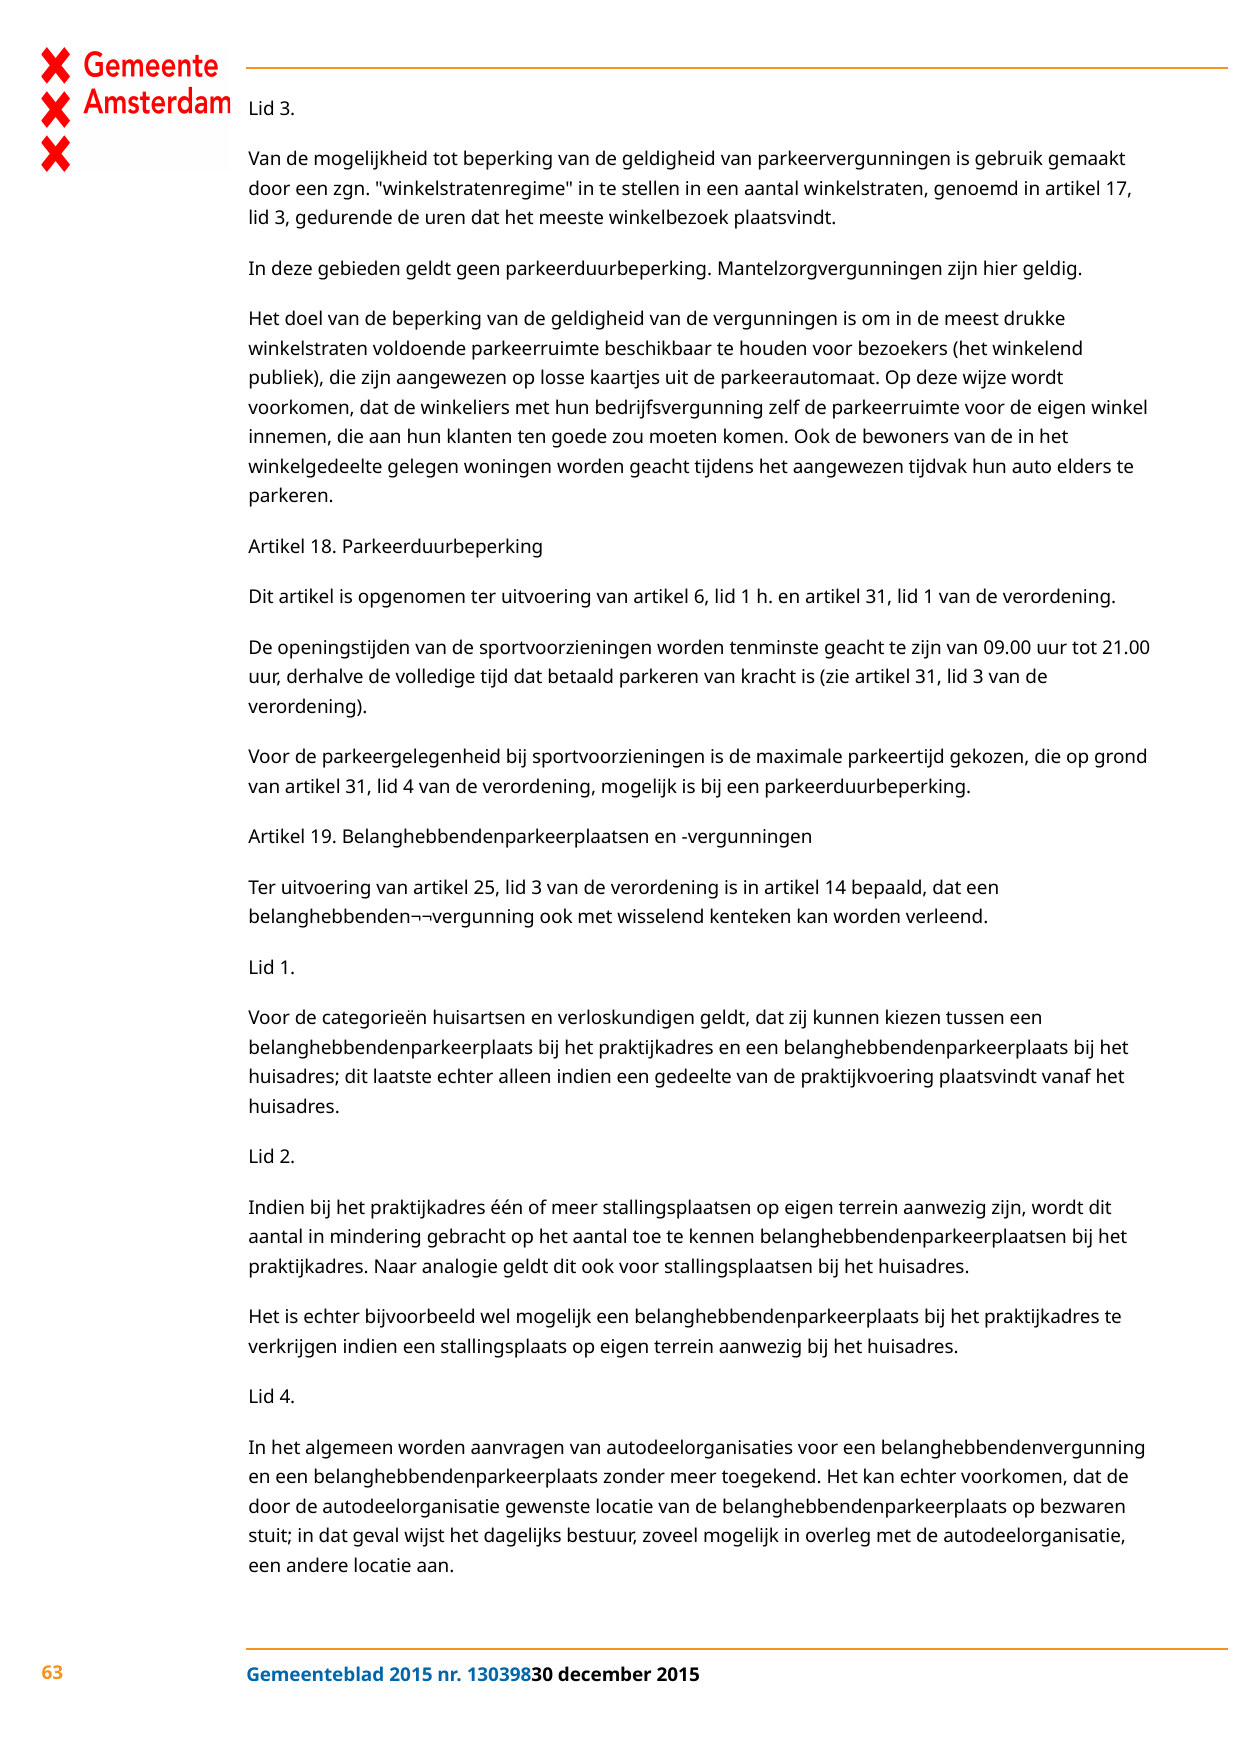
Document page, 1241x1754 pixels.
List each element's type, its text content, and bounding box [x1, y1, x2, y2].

text Voor de parkeergelegenheid bij sportvoorzieningen is de maximale parkeertijd gekozen, die op grond van artikel 31, lid 4 van de verordening, mogelijk is bij een parkeerduurbeperking. [248, 743, 1152, 799]
text Lid 1. [248, 954, 1152, 980]
text In het algemeen worden aanvragen van autodeelorganisaties voor een belanghebbendenvergunning en een belanghebbendenparkeerplaats zonder meer toegekend. Het kan echter voorkomen, dat de door de autodeelorganisatie gewenste locatie van de belanghebbendenparkeerplaats op bezwaren stuit; in dat geval wijst het dagelijks bestuur, zoveel mogelijk in overleg met de autodeelorganisatie, een andere locatie aan. [248, 1434, 1152, 1578]
text Artikel 19. Belanghebbendenparkeerplaatsen en -vergunningen [248, 823, 1152, 849]
text Lid 4. [248, 1383, 1152, 1409]
text In deze gebieden geldt geen parkeerduurbeperking. Mantelzorgvergunningen zijn hier geldig. [248, 255, 1152, 281]
text Van de mogelijkheid tot beperking van de geldigheid van parkeervergunningen is gebruik gemaakt door een zgn. "winkelstratenregime" in te stellen in een aantal winkelstraten, genoemd in artikel 17, lid 3, gedurende de uren dat het meeste winkelbezoek plaatsvindt. [248, 145, 1152, 230]
picture [41, 47, 231, 172]
text Ter uitvoering van artikel 25, lid 3 van de verordening is in artikel 14 bepaald, dat een belanghebbenden¬¬vergunning ook met wisselend kenteken kan worden verleend. [248, 874, 1152, 929]
text De openingstijden van de sportvoorzieningen worden tenminste geacht te zijn van 09.00 uur tot 21.00 uur, derhalve de volledige tijd dat betaald parkeren van kracht is (zie artikel 31, lid 3 van de verordening). [248, 634, 1152, 719]
text Artikel 18. Parkeerduurbeperking [248, 533, 1152, 559]
text Dit artikel is opgenomen ter uitvoering van artikel 6, lid 1 h. en artikel 31, lid 1 van de verordening. [248, 583, 1152, 609]
text Lid 2. [248, 1143, 1152, 1169]
text Indien bij het praktijkadres één of meer stallingsplaatsen op eigen terrein aanwezig zijn, wordt dit aantal in mindering gebracht op het aantal toe te kennen belanghebbendenparkeerplaatsen bij het praktijkadres. Naar analogie geldt dit ook voor stallingsplaatsen bij het huisadres. [248, 1194, 1152, 1279]
text Voor de categorieën huisartsen en verloskundigen geldt, dat zij kunnen kiezen tussen een belanghebbendenparkeerplaats bij het praktijkadres en een belanghebbendenparkeerplaats bij het huisadres; dit laatste echter alleen indien een gedeelte van de praktijkvoering plaatsvindt vanaf het huisadres. [248, 1004, 1152, 1119]
text Lid 3. [248, 95, 1152, 121]
text Het doel van de beperking van de geldigheid van de vergunningen is om in de meest drukke winkelstraten voldoende parkeerruimte beschikbaar te houden voor bezoekers (het winkelend publiek), die zijn aangewezen op losse kaartjes uit de parkeerautomaat. Op deze wijze wordt voorkomen, dat de winkeliers met hun bedrijfsvergunning zelf de parkeerruimte voor de eigen winkel innemen, die aan hun klanten ten goede zou moeten komen. Ook de bewoners van de in het winkelgedeelte gelegen woningen worden geacht tijdens het aangewezen tijdvak hun auto elders te parkeren. [248, 305, 1152, 508]
text Het is echter bijvoorbeeld wel mogelijk een belanghebbendenparkeerplaats bij het praktijkadres te verkrijgen indien een stallingsplaats op eigen terrein aanwezig bij het huisadres. [248, 1303, 1152, 1359]
